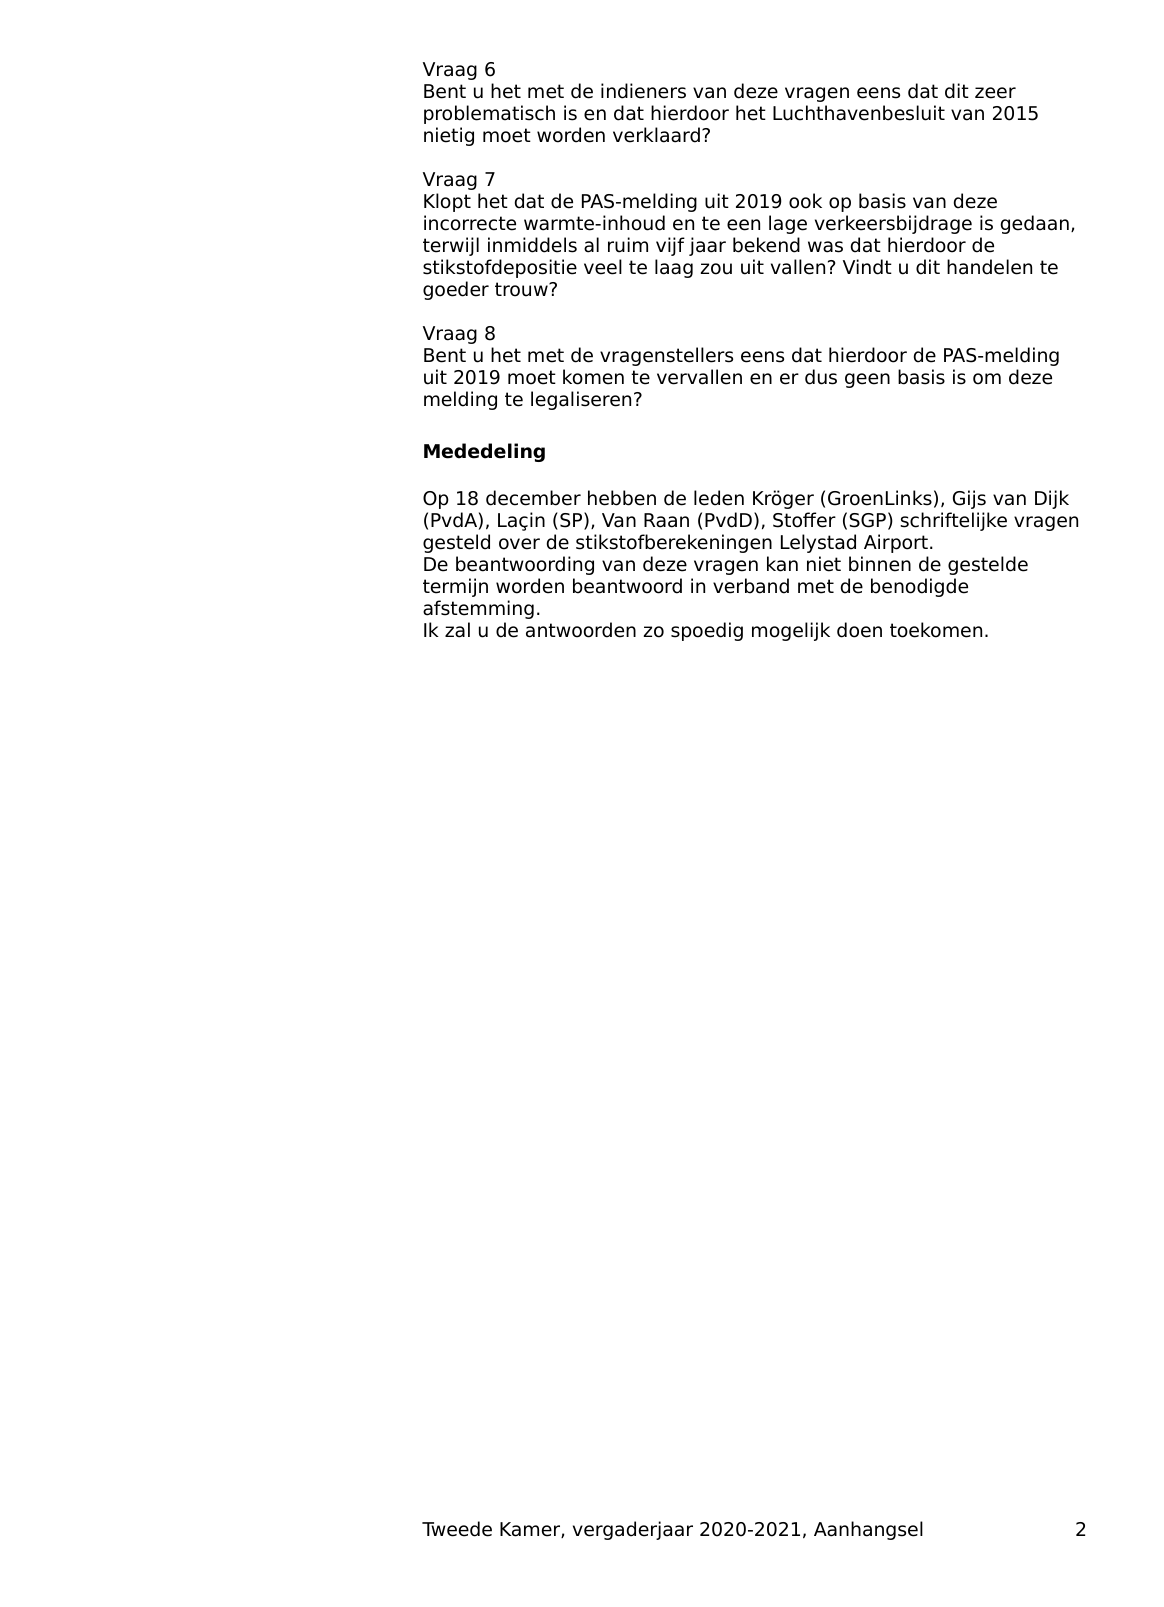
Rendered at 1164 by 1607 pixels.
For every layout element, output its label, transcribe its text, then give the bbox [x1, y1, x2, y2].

text Vraag 8 [422, 323, 1087, 345]
text Bent u het met de indieners van deze vragen eens dat dit zeer problematisch is en dat hierdoor het Luchthavenbesluit van 2015 nietig moet worden verklaard? [422, 81, 1087, 147]
text De beantwoording van deze vragen kan niet binnen de gestelde termijn worden beantwoord in verband met de benodigde afstemming. [422, 554, 1087, 620]
text Bent u het met de vragenstellers eens dat hierdoor de PAS-melding uit 2019 moet komen te vervallen en er dus geen basis is om deze melding te legaliseren? [422, 345, 1087, 411]
text Ik zal u de antwoorden zo spoedig mogelijk doen toekomen. [422, 620, 1087, 642]
text Vraag 7 [422, 169, 1087, 191]
text Klopt het dat de PAS-melding uit 2019 ook op basis van deze incorrecte warmte-inhoud en te een lage verkeersbijdrage is gedaan, terwijl inmiddels al ruim vijf jaar bekend was dat hierdoor de stikstofdepositie veel te laag zou uit vallen? Vindt u dit handelen te goeder trouw? [422, 191, 1087, 301]
subtitle Mededeling [422, 441, 1087, 463]
text Vraag 6 [422, 59, 1087, 81]
text Op 18 december hebben de leden Kröger (GroenLinks), Gijs van Dijk (PvdA), Laçin (SP), Van Raan (PvdD), Stoffer (SGP) schriftelijke vragen gesteld over de stikstofberekeningen Lelystad Airport. [422, 488, 1087, 554]
